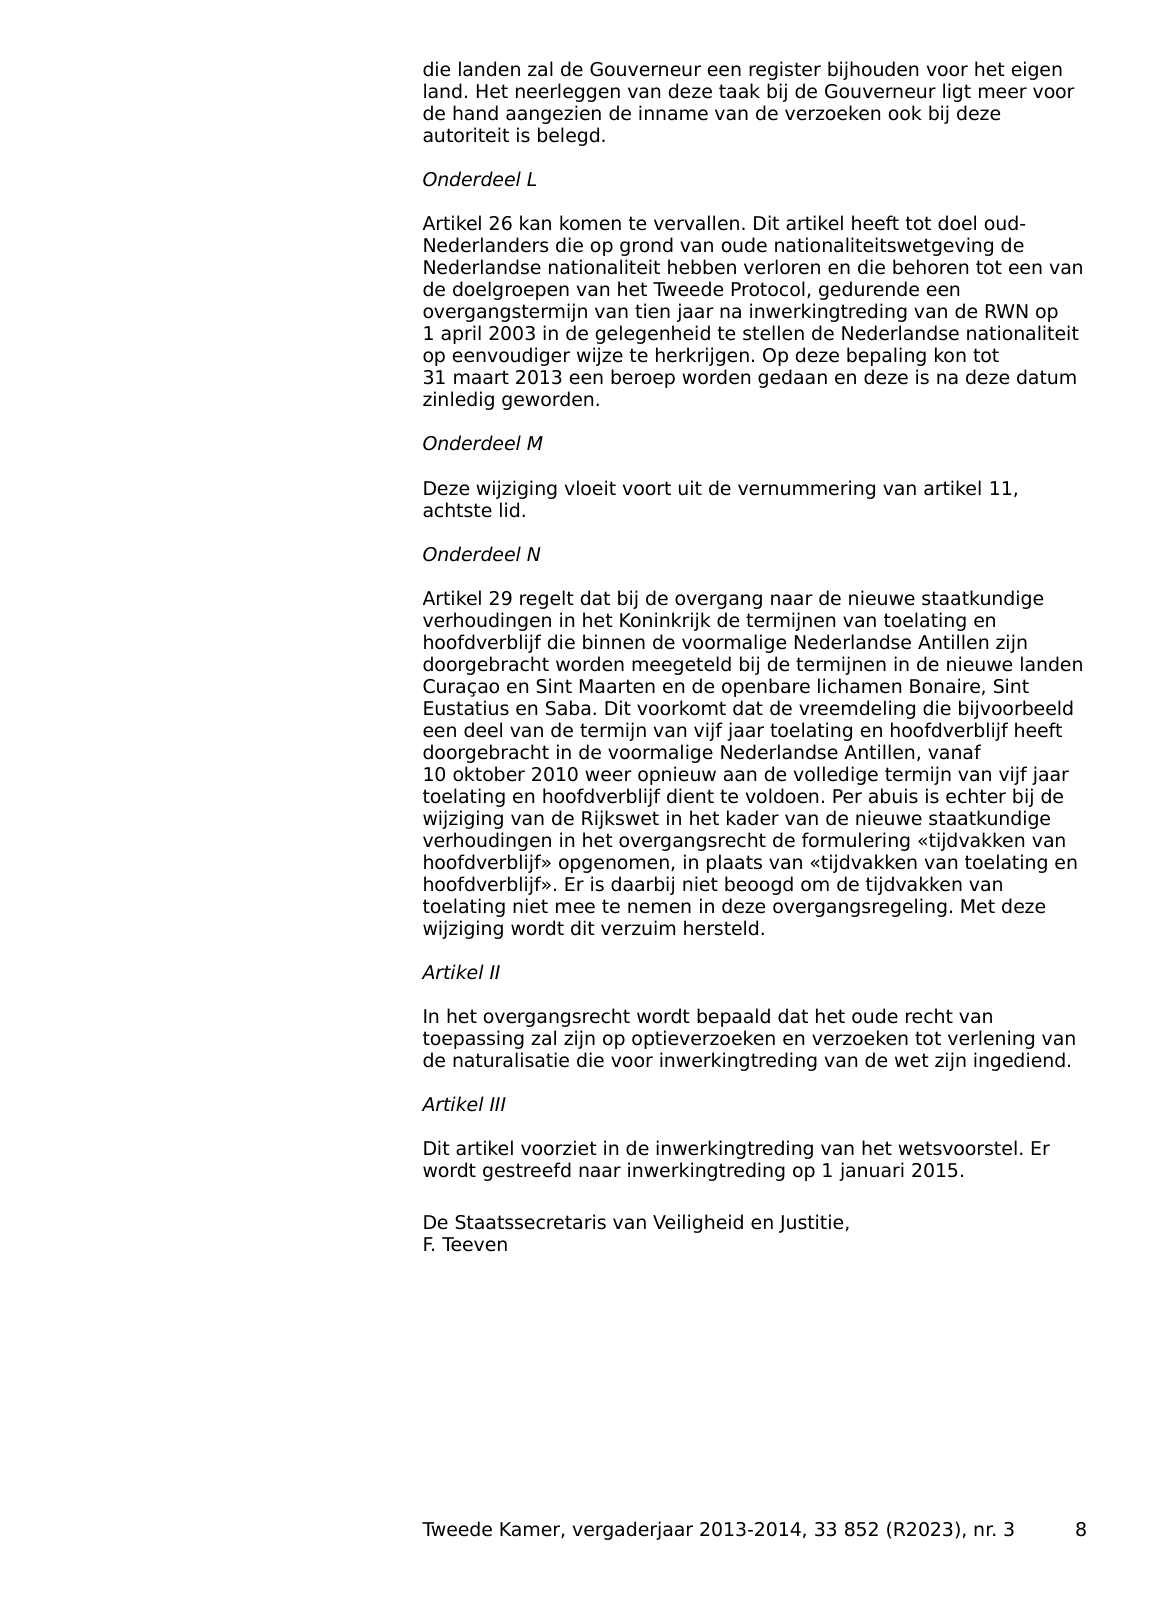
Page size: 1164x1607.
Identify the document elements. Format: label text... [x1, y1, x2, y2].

text De Staatssecretaris van Veiligheid en Justitie, F. Teeven [422, 1212, 1087, 1256]
subtitle Onderdeel M [422, 433, 1087, 455]
subtitle Artikel II [422, 962, 1087, 984]
subtitle Onderdeel N [422, 544, 1087, 566]
text Artikel 26 kan komen te vervallen. Dit artikel heeft tot doel oud-Nederlanders die op grond van oude nationaliteitswetgeving de Nederlandse nationaliteit hebben verloren en die behoren tot een van de doelgroepen van het Tweede Protocol, gedurende een overgangstermijn van tien jaar na inwerkingtreding van de RWN op 1 april 2003 in de gelegenheid te stellen de Nederlandse nationaliteit op eenvoudiger wijze te herkrijgen. Op deze bepaling kon tot 31 maart 2013 een beroep worden gedaan en deze is na deze datum zinledig geworden. [422, 213, 1087, 411]
text Dit artikel voorziet in de inwerkingtreding van het wetsvoorstel. Er wordt gestreefd naar inwerkingtreding op 1 januari 2015. [422, 1138, 1087, 1182]
text Deze wijziging vloeit voort uit de vernummering van artikel 11, achtste lid. [422, 477, 1087, 521]
text Artikel 29 regelt dat bij de overgang naar de nieuwe staatkundige verhoudingen in het Koninkrijk de termijnen van toelating en hoofdverblijf die binnen de voormalige Nederlandse Antillen zijn doorgebracht worden meegeteld bij de termijnen in de nieuwe landen Curaçao en Sint Maarten en de openbare lichamen Bonaire, Sint Eustatius en Saba. Dit voorkomt dat de vreemdeling die bijvoorbeeld een deel van de termijn van vijf jaar toelating en hoofdverblijf heeft doorgebracht in de voormalige Nederlandse Antillen, vanaf 10 oktober 2010 weer opnieuw aan de volledige termijn van vijf jaar toelating en hoofdverblijf dient te voldoen. Per abuis is echter bij de wijziging van de Rijkswet in het kader van de nieuwe staatkundige verhoudingen in het overgangsrecht de formulering «tijdvakken van hoofdverblijf» opgenomen, in plaats van «tijdvakken van toelating en hoofdverblijf». Er is daarbij niet beoogd om de tijdvakken van toelating niet mee te nemen in deze overgangsregeling. Met deze wijziging wordt dit verzuim hersteld. [422, 588, 1087, 939]
subtitle Onderdeel L [422, 169, 1087, 191]
text die landen zal de Gouverneur een register bijhouden voor het eigen land. Het neerleggen van deze taak bij de Gouverneur ligt meer voor de hand aangezien de inname van de verzoeken ook bij deze autoriteit is belegd. [422, 59, 1087, 147]
text In het overgangsrecht wordt bepaald dat het oude recht van toepassing zal zijn op optieverzoeken en verzoeken tot verlening van de naturalisatie die voor inwerkingtreding van de wet zijn ingediend. [422, 1006, 1087, 1072]
subtitle Artikel III [422, 1094, 1087, 1116]
